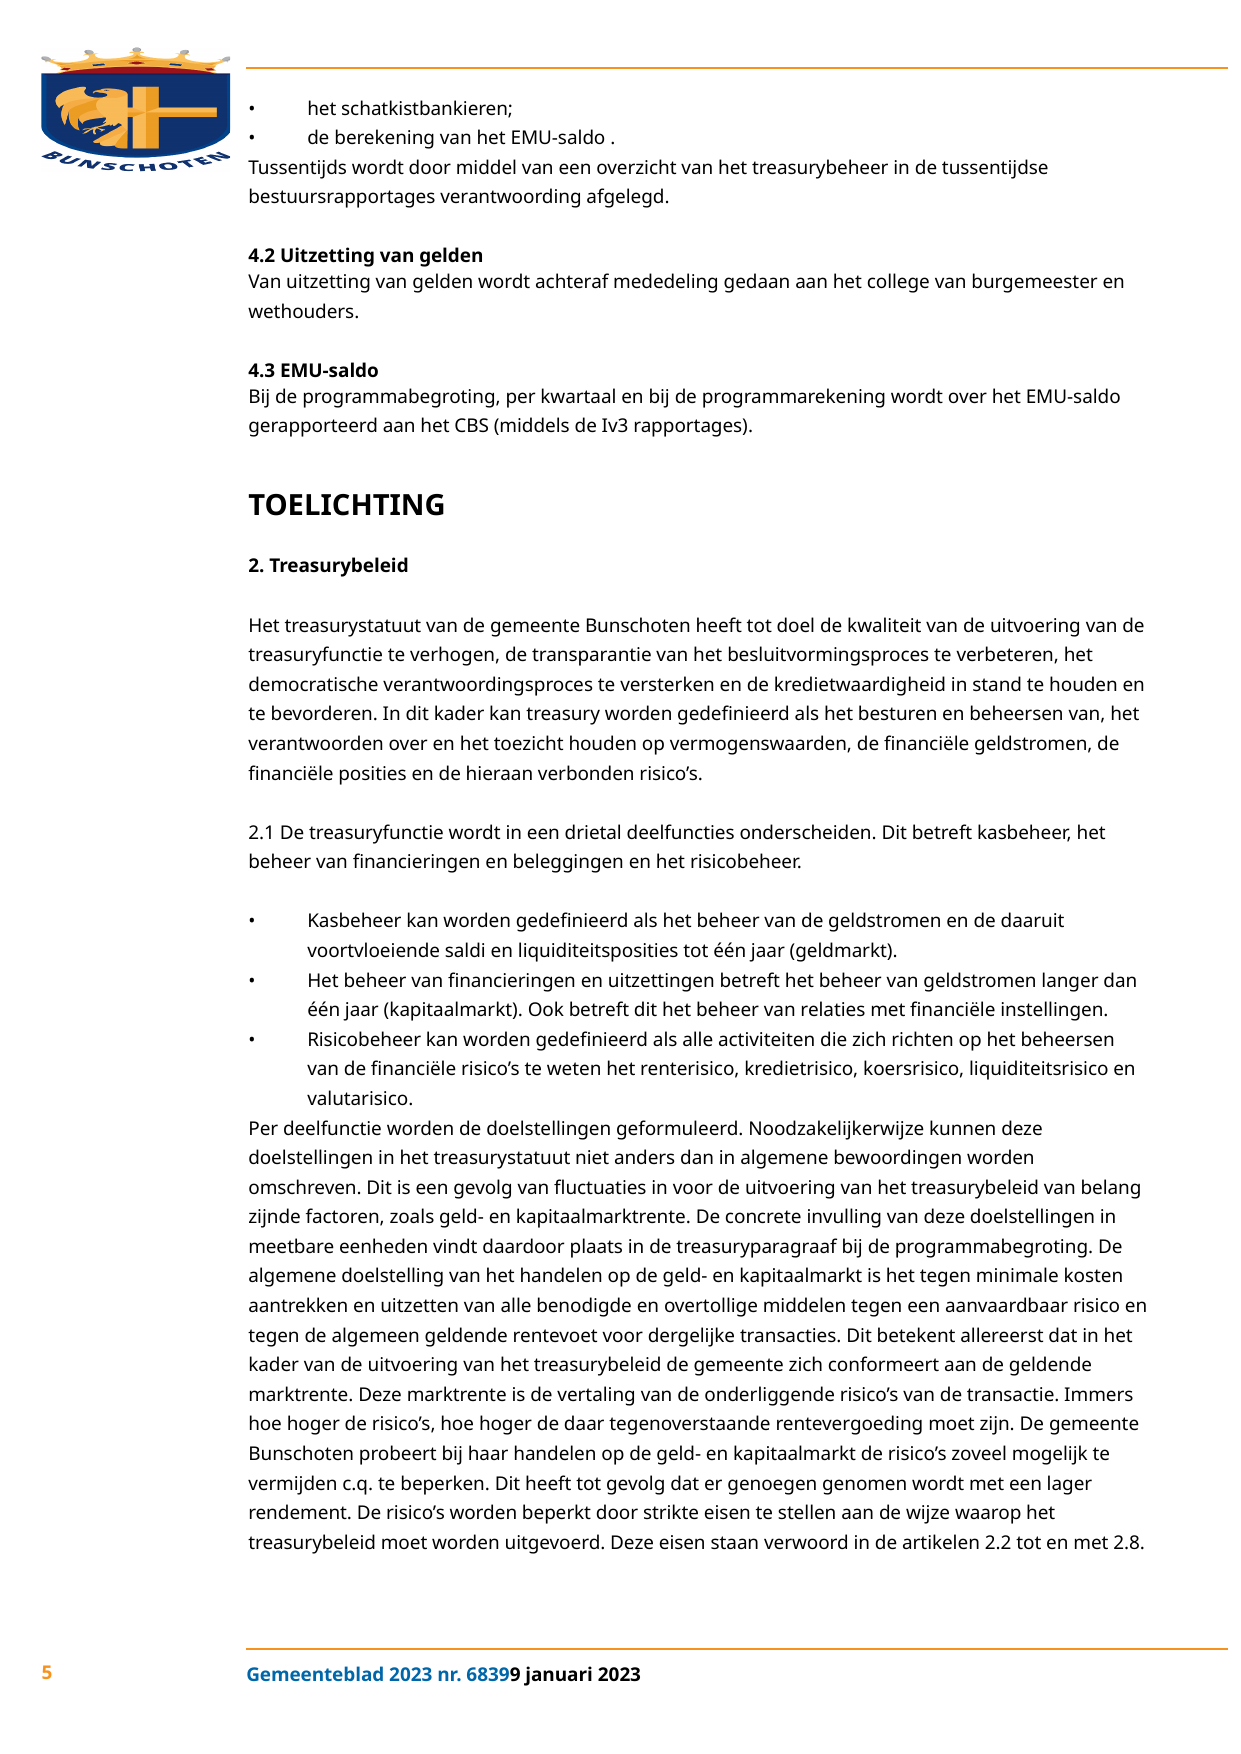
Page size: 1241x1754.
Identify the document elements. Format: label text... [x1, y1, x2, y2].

list Kasbeheer kan worden gedefinieerd als het beheer van de geldstromen en de daaruit voortvloeiende saldi en liquiditeitsposities tot één jaar (geldmarkt). [248, 908, 1152, 963]
text Per deelfunctie worden de doelstellingen geformuleerd. Noodzakelijkerwijze kunnen deze doelstellingen in het treasurystatuut niet anders dan in algemene bewoordingen worden omschreven. Dit is een gevolg van fluctuaties in voor de uitvoering van het treasurybeleid van belang zijnde factoren, zoals geld- en kapitaalmarktrente. De concrete invulling van deze doelstellingen in meetbare eenheden vindt daardoor plaats in de treasuryparagraaf bij de programmabegroting. De algemene doelstelling van het handelen op de geld- en kapitaalmarkt is het tegen minimale kosten aantrekken en uitzetten van alle benodigde en overtollige middelen tegen een aanvaardbaar risico en tegen de algemeen geldende rentevoet voor dergelijke transacties. Dit betekent allereerst dat in het kader van de uitvoering van het treasurybeleid de gemeente zich conformeert aan de geldende marktrente. Deze marktrente is de vertaling van de onderliggende risico’s van de transactie. Immers hoe hoger de risico’s, hoe hoger de daar tegenoverstaande rentevergoeding moet zijn. De gemeente Bunschoten probeert bij haar handelen op de geld- en kapitaalmarkt de risico’s zoveel mogelijk te vermijden c.q. te beperken. Dit heeft tot gevolg dat er genoegen genomen wordt met een lager rendement. De risico’s worden beperkt door strikte eisen te stellen aan de wijze waarop het treasurybeleid moet worden uitgevoerd. Deze eisen staan verwoord in de artikelen 2.2 tot en met 2.8. [248, 1115, 1152, 1555]
text Tussentijds wordt door middel van een overzicht van het treasurybeheer in de tussentijdse bestuursrapportages verantwoording afgelegd. [248, 154, 1152, 209]
list de berekening van het EMU-saldo . [248, 124, 1152, 150]
text 2.1 De treasuryfunctie wordt in een drietal deelfuncties onderscheiden. Dit betreft kasbeheer, het beheer van financieringen en beleggingen en het risicobeheer. [248, 819, 1152, 874]
text 4.3 EMU-saldo [248, 357, 1152, 383]
text 4.2 Uitzetting van gelden [248, 243, 1152, 268]
text Van uitzetting van gelden wordt achteraf mededeling gedaan aan het college van burgemeester en wethouders. [248, 268, 1152, 324]
text Het treasurystatuut van de gemeente Bunschoten heeft tot doel de kwaliteit van de uitvoering van de treasuryfunctie te verhogen, de transparantie van het besluitvormingsproces te verbeteren, het democratische verantwoordingsproces te versterken en de kredietwaardigheid in stand te houden en te bevorderen. In dit kader kan treasury worden gedefinieerd als het besturen en beheersen van, het verantwoorden over en het toezicht houden op vermogenswaarden, de financiële geldstromen, de financiële posities en de hieraan verbonden risico’s. [248, 612, 1152, 786]
list het schatkistbankieren; [248, 95, 1152, 121]
text TOELICHTING [248, 484, 1152, 523]
picture [41, 47, 231, 172]
list Risicobeheer kan worden gedefinieerd als alle activiteiten die zich richten op het beheersen van de financiële risico’s te weten het renterisico, kredietrisico, koersrisico, liquiditeitsrisico en valutarisico. [248, 1026, 1152, 1111]
text 2. Treasurybeleid [248, 553, 1152, 578]
text Bij de programmabegroting, per kwartaal en bij de programmarekening wordt over het EMU-saldo gerapporteerd aan het CBS (middels de Iv3 rapportages). [248, 383, 1152, 438]
list Het beheer van financieringen en uitzettingen betreft het beheer van geldstromen langer dan één jaar (kapitaalmarkt). Ook betreft dit het beheer van relaties met financiële instellingen. [248, 967, 1152, 1022]
